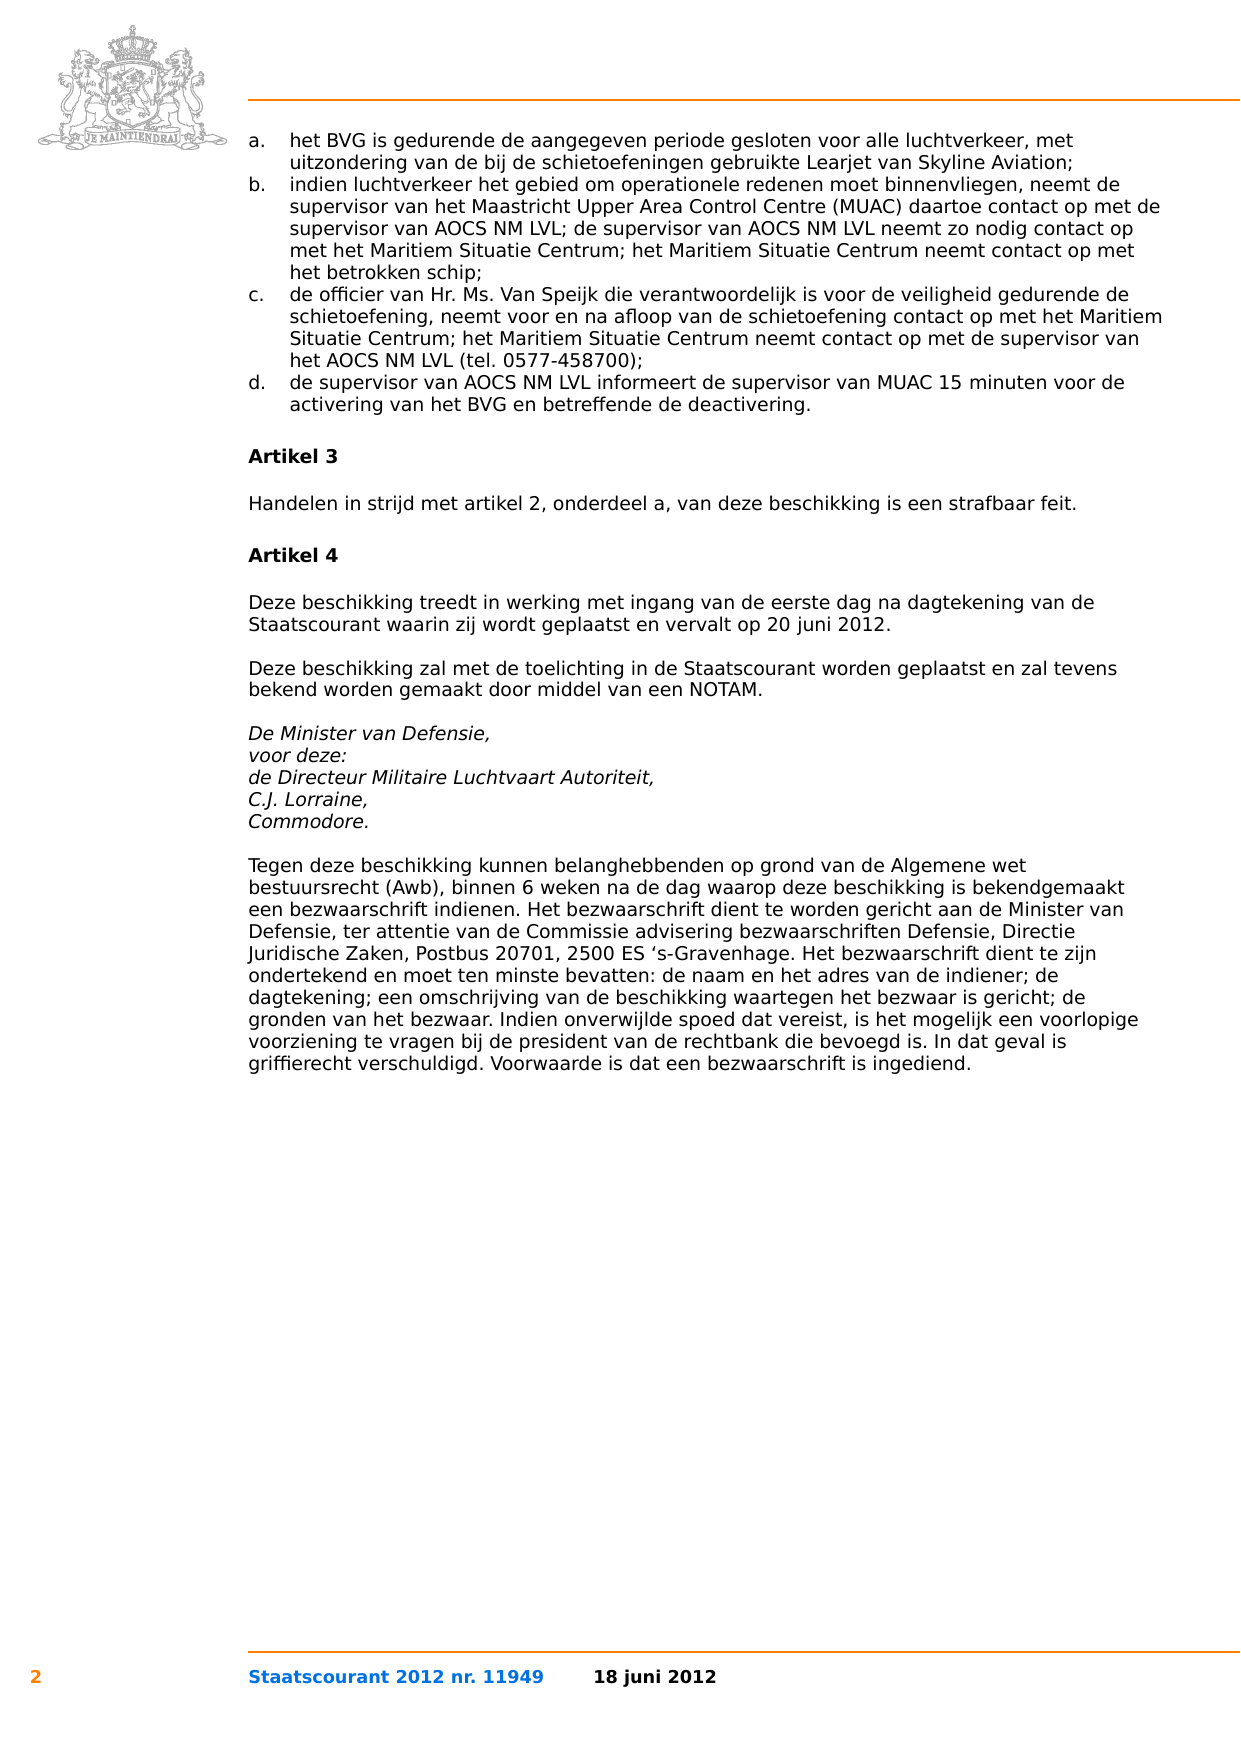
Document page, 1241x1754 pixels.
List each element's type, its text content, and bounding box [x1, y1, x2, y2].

text Deze beschikking treedt in werking met ingang van de eerste dag na dagtekening van de Staatscourant waarin zij wordt geplaatst en vervalt op 20 juni 2012. [248, 592, 1163, 636]
text Handelen in strijd met artikel 2, onderdeel a, van deze beschikking is een strafbaar feit. [248, 493, 1163, 514]
text d. de supervisor van AOCS NM LVL informeert de supervisor van MUAC 15 minuten voor de activering van het BVG en betreffende de deactivering. [248, 372, 1163, 416]
subtitle Artikel 3 [248, 446, 1163, 468]
text a. het BVG is gedurende de aangegeven periode gesloten voor alle luchtverkeer, met uitzondering van de bij de schietoefeningen gebruikte Learjet van Skyline Aviation; [248, 130, 1163, 174]
text Tegen deze beschikking kunnen belanghebbenden op grond van de Algemene wet bestuursrecht (Awb), binnen 6 weken na de dag waarop deze beschikking is bekendgemaakt een bezwaarschrift indienen. Het bezwaarschrift dient te worden gericht aan de Minister van Defensie, ter attentie van de Commissie advisering bezwaarschriften Defensie, Directie Juridische Zaken, Postbus 20701, 2500 ES ‘s-Gravenhage. Het bezwaarschrift dient te zijn ondertekend en moet ten minste bevatten: de naam en het adres van de indiener; de dagtekening; een omschrijving van de beschikking waartegen het bezwaar is gericht; de gronden van het bezwaar. Indien onverwijlde spoed dat vereist, is het mogelijk een voorlopige voorziening te vragen bij de president van de rechtbank die bevoegd is. In dat geval is griffierecht verschuldigd. Voorwaarde is dat een bezwaarschrift is ingediend. [248, 855, 1163, 1075]
text Deze beschikking zal met de toelichting in de Staatscourant worden geplaatst en zal tevens bekend worden gemaakt door middel van een NOTAM. [248, 657, 1163, 701]
text De Minister van Defensie, voor deze: de Directeur Militaire Luchtvaart Autoriteit, C.J. Lorraine, Commodore. [248, 723, 1163, 833]
picture [38, 25, 227, 150]
text b. indien luchtverkeer het gebied om operationele redenen moet binnenvliegen, neemt de supervisor van het Maastricht Upper Area Control Centre (MUAC) daartoe contact op met de supervisor van AOCS NM LVL; de supervisor van AOCS NM LVL neemt zo nodig contact op met het Maritiem Situatie Centrum; het Maritiem Situatie Centrum neemt contact op met het betrokken schip; [248, 174, 1163, 284]
text c. de officier van Hr. Ms. Van Speijk die verantwoordelijk is voor de veiligheid gedurende de schietoefening, neemt voor en na afloop van de schietoefening contact op met het Maritiem Situatie Centrum; het Maritiem Situatie Centrum neemt contact op met de supervisor van het AOCS NM LVL (tel. 0577-458700); [248, 284, 1163, 372]
subtitle Artikel 4 [248, 544, 1163, 567]
